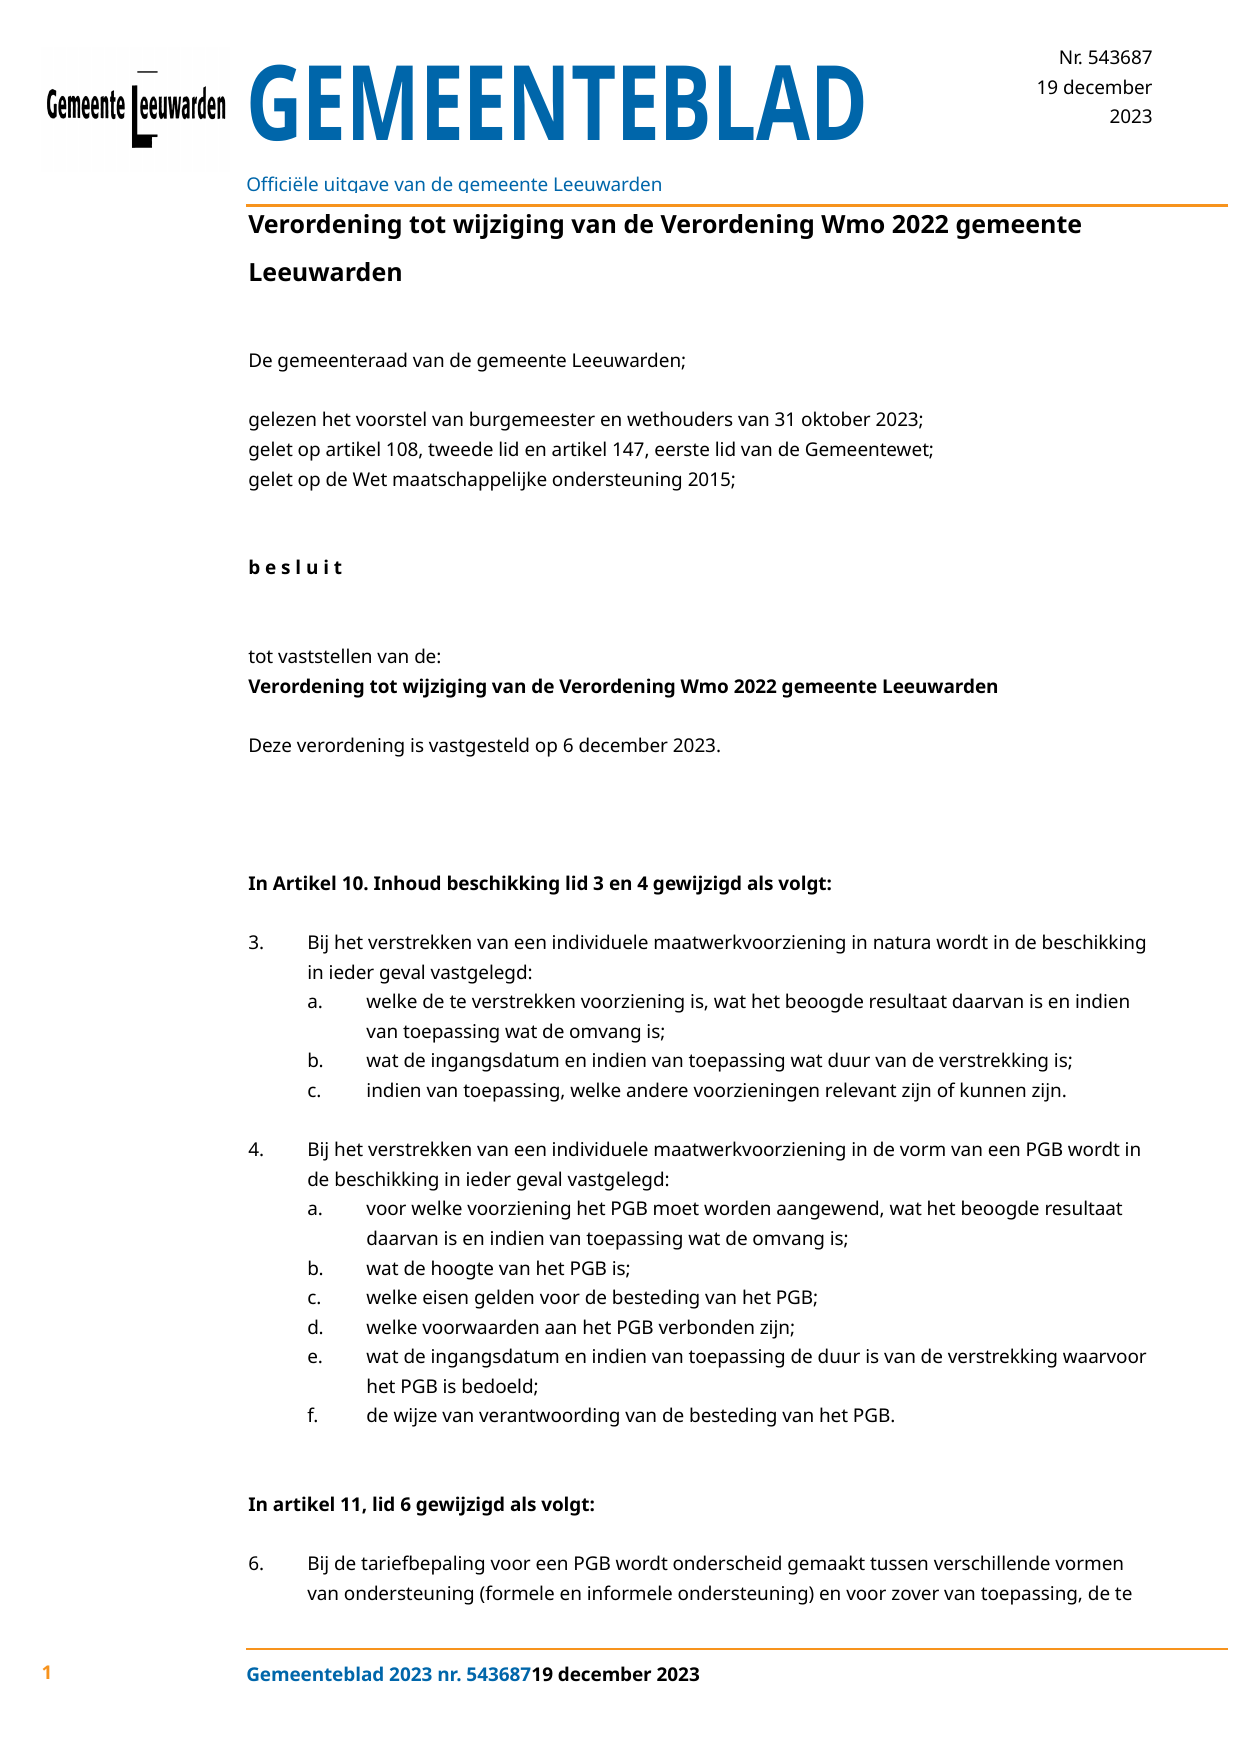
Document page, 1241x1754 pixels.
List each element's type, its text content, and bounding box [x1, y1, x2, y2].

picture [41, 47, 231, 172]
list de wijze van verantwoording van de besteding van het PGB. [307, 1403, 1152, 1428]
list welke de te verstrekken voorziening is, wat het beoogde resultaat daarvan is en indien van toepassing wat de omvang is; [307, 988, 1152, 1044]
text Verordening tot wijziging van de Verordening Wmo 2022 gemeente Leeuwarden [248, 673, 1152, 699]
list welke voorwaarden aan het PGB verbonden zijn; [307, 1314, 1152, 1339]
list welke eisen gelden voor de besteding van het PGB; [307, 1284, 1152, 1310]
text In Artikel 10. Inhoud beschikking lid 3 en 4 gewijzigd als volgt: [248, 870, 1152, 896]
list Bij het verstrekken van een individuele maatwerkvoorziening in natura wordt in de beschikking in ieder geval vastgelegd: [248, 929, 1152, 984]
list voor welke voorziening het PGB moet worden aangewend, wat het beoogde resultaat daarvan is en indien van toepassing wat de omvang is; [307, 1196, 1152, 1251]
text gelet op artikel 108, tweede lid en artikel 147, eerste lid van de Gemeentewet; [248, 436, 1152, 462]
text Verordening tot wijziging van de Verordening Wmo 2022 gemeente Leeuwarden [248, 207, 1152, 288]
text De gemeenteraad van de gemeente Leeuwarden; [248, 347, 1152, 373]
text In artikel 11, lid 6 gewijzigd als volgt: [248, 1491, 1152, 1517]
text tot vaststellen van de: [248, 643, 1152, 669]
list wat de hoogte van het PGB is; [307, 1255, 1152, 1280]
list indien van toepassing, welke andere voorzieningen relevant zijn of kunnen zijn. [307, 1077, 1152, 1103]
text b e s l u i t [248, 554, 1152, 580]
list wat de ingangsdatum en indien van toepassing de duur is van de verstrekking waarvoor het PGB is bedoeld; [307, 1343, 1152, 1399]
list Bij het verstrekken van een individuele maatwerkvoorziening in de vorm van een PGB wordt in de beschikking in ieder geval vastgelegd: [248, 1136, 1152, 1192]
text Deze verordening is vastgesteld op 6 december 2023. [248, 732, 1152, 758]
list Bij de tariefbepaling voor een PGB wordt onderscheid gemaakt tussen verschillende vormen van ondersteuning (formele en informele ondersteuning) en voor zover van toepassing, de te [248, 1551, 1152, 1606]
text gelezen het voorstel van burgemeester en wethouders van 31 oktober 2023; [248, 407, 1152, 432]
list wat de ingangsdatum en indien van toepassing wat duur van de verstrekking is; [307, 1048, 1152, 1073]
text gelet op de Wet maatschappelijke ondersteuning 2015; [248, 466, 1152, 492]
